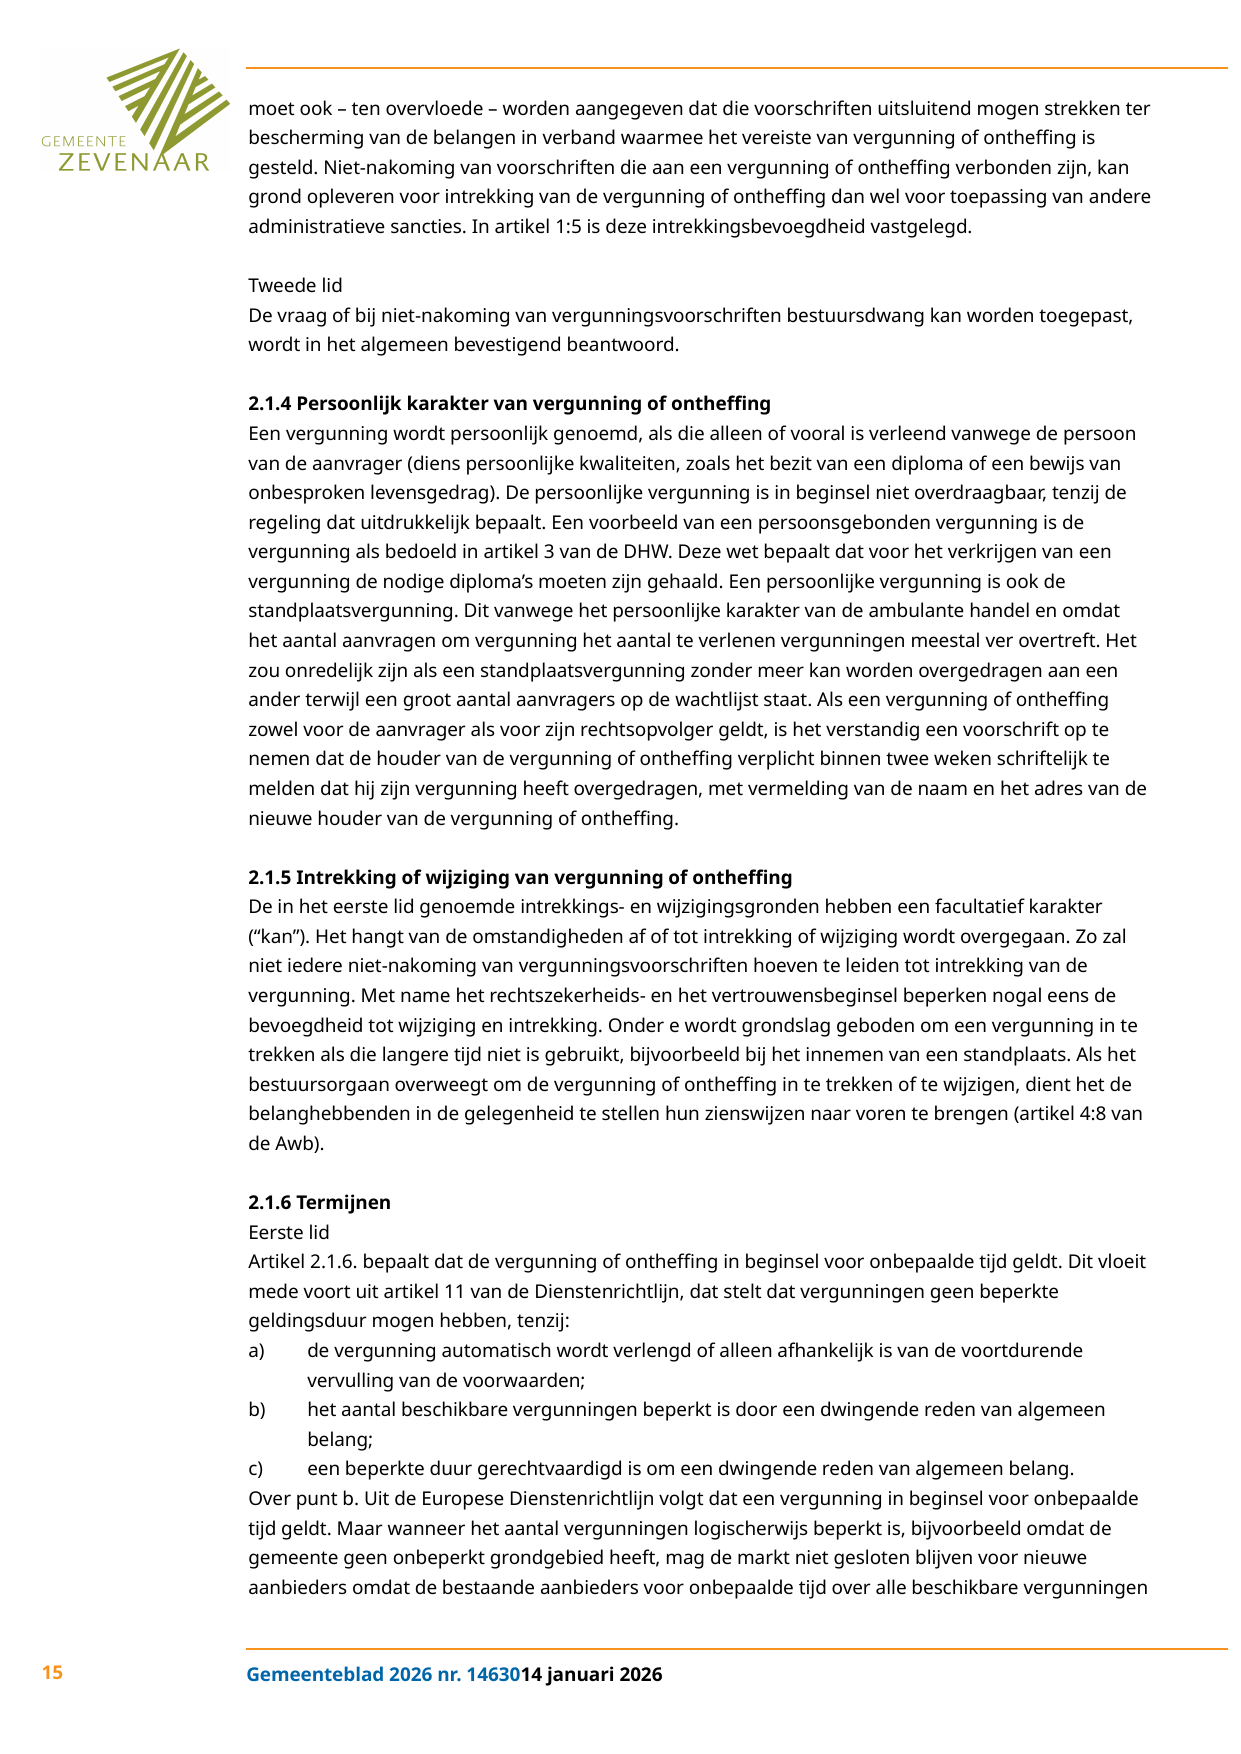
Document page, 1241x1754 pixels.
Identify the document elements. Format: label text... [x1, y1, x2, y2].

text 2.1.4 Persoonlijk karakter van vergunning of ontheffing [248, 391, 1152, 416]
text moet ook – ten overvloede – worden aangegeven dat die voorschriften uitsluitend mogen strekken ter bescherming van de belangen in verband waarmee het vereiste van vergunning of ontheffing is gesteld. Niet-nakoming van voorschriften die aan een vergunning of ontheffing verbonden zijn, kan grond opleveren voor intrekking van de vergunning of ontheffing dan wel voor toepassing van andere administratieve sancties. In artikel 1:5 is deze intrekkingsbevoegdheid vastgelegd. [248, 95, 1152, 239]
list het aantal beschikbare vergunningen beperkt is door een dwingende reden van algemeen belang; [248, 1396, 1152, 1452]
text 2.1.5 Intrekking of wijziging van vergunning of ontheffing [248, 864, 1152, 890]
text Eerste lid [248, 1219, 1152, 1245]
picture [41, 47, 231, 172]
text Artikel 2.1.6. bepaalt dat de vergunning of ontheffing in beginsel voor onbepaalde tijd geldt. Dit vloeit mede voort uit artikel 11 van de Dienstenrichtlijn, dat stelt dat vergunningen geen beperkte geldingsduur mogen hebben, tenzij: [248, 1248, 1152, 1333]
list de vergunning automatisch wordt verlengd of alleen afhankelijk is van de voortdurende vervulling van de voorwaarden; [248, 1337, 1152, 1393]
text Tweede lid [248, 272, 1152, 298]
text Over punt b. Uit de Europese Dienstenrichtlijn volgt dat een vergunning in beginsel voor onbepaalde tijd geldt. Maar wanneer het aantal vergunningen logischerwijs beperkt is, bijvoorbeeld omdat de gemeente geen onbeperkt grondgebied heeft, mag de markt niet gesloten blijven voor nieuwe aanbieders omdat de bestaande aanbieders voor onbepaalde tijd over alle beschikbare vergunningen [248, 1485, 1152, 1600]
text De vraag of bij niet-nakoming van vergunningsvoorschriften bestuursdwang kan worden toegepast, wordt in het algemeen bevestigend beantwoord. [248, 302, 1152, 357]
text 2.1.6 Termijnen [248, 1189, 1152, 1215]
text Een vergunning wordt persoonlijk genoemd, als die alleen of vooral is verleend vanwege de persoon van de aanvrager (diens persoonlijke kwaliteiten, zoals het bezit van een diploma of een bewijs van onbesproken levensgedrag). De persoonlijke vergunning is in beginsel niet overdraagbaar, tenzij de regeling dat uitdrukkelijk bepaalt. Een voorbeeld van een persoonsgebonden vergunning is de vergunning als bedoeld in artikel 3 van de DHW. Deze wet bepaalt dat voor het verkrijgen van een vergunning de nodige diploma’s moeten zijn gehaald. Een persoonlijke vergunning is ook de standplaatsvergunning. Dit vanwege het persoonlijke karakter van de ambulante handel en omdat het aantal aanvragen om vergunning het aantal te verlenen vergunningen meestal ver overtreft. Het zou onredelijk zijn als een standplaatsvergunning zonder meer kan worden overgedragen aan een ander terwijl een groot aantal aanvragers op de wachtlijst staat. Als een vergunning of ontheffing zowel voor de aanvrager als voor zijn rechtsopvolger geldt, is het verstandig een voorschrift op te nemen dat de houder van de vergunning of ontheffing verplicht binnen twee weken schriftelijk te melden dat hij zijn vergunning heeft overgedragen, met vermelding van de naam en het adres van de nieuwe houder van de vergunning of ontheffing. [248, 420, 1152, 831]
list een beperkte duur gerechtvaardigd is om een dwingende reden van algemeen belang. [248, 1456, 1152, 1481]
text De in het eerste lid genoemde intrekkings- en wijzigingsgronden hebben een facultatief karakter (“kan”). Het hangt van de omstandigheden af of tot intrekking of wijziging wordt overgegaan. Zo zal niet iedere niet-nakoming van vergunningsvoorschriften hoeven te leiden tot intrekking van de vergunning. Met name het rechtszekerheids- en het vertrouwensbeginsel beperken nogal eens de bevoegdheid tot wijziging en intrekking. Onder e wordt grondslag geboden om een vergunning in te trekken als die langere tijd niet is gebruikt, bijvoorbeeld bij het innemen van een standplaats. Als het bestuursorgaan overweegt om de vergunning of ontheffing in te trekken of te wijzigen, dient het de belanghebbenden in de gelegenheid te stellen hun zienswijzen naar voren te brengen (artikel 4:8 van de Awb). [248, 893, 1152, 1156]
